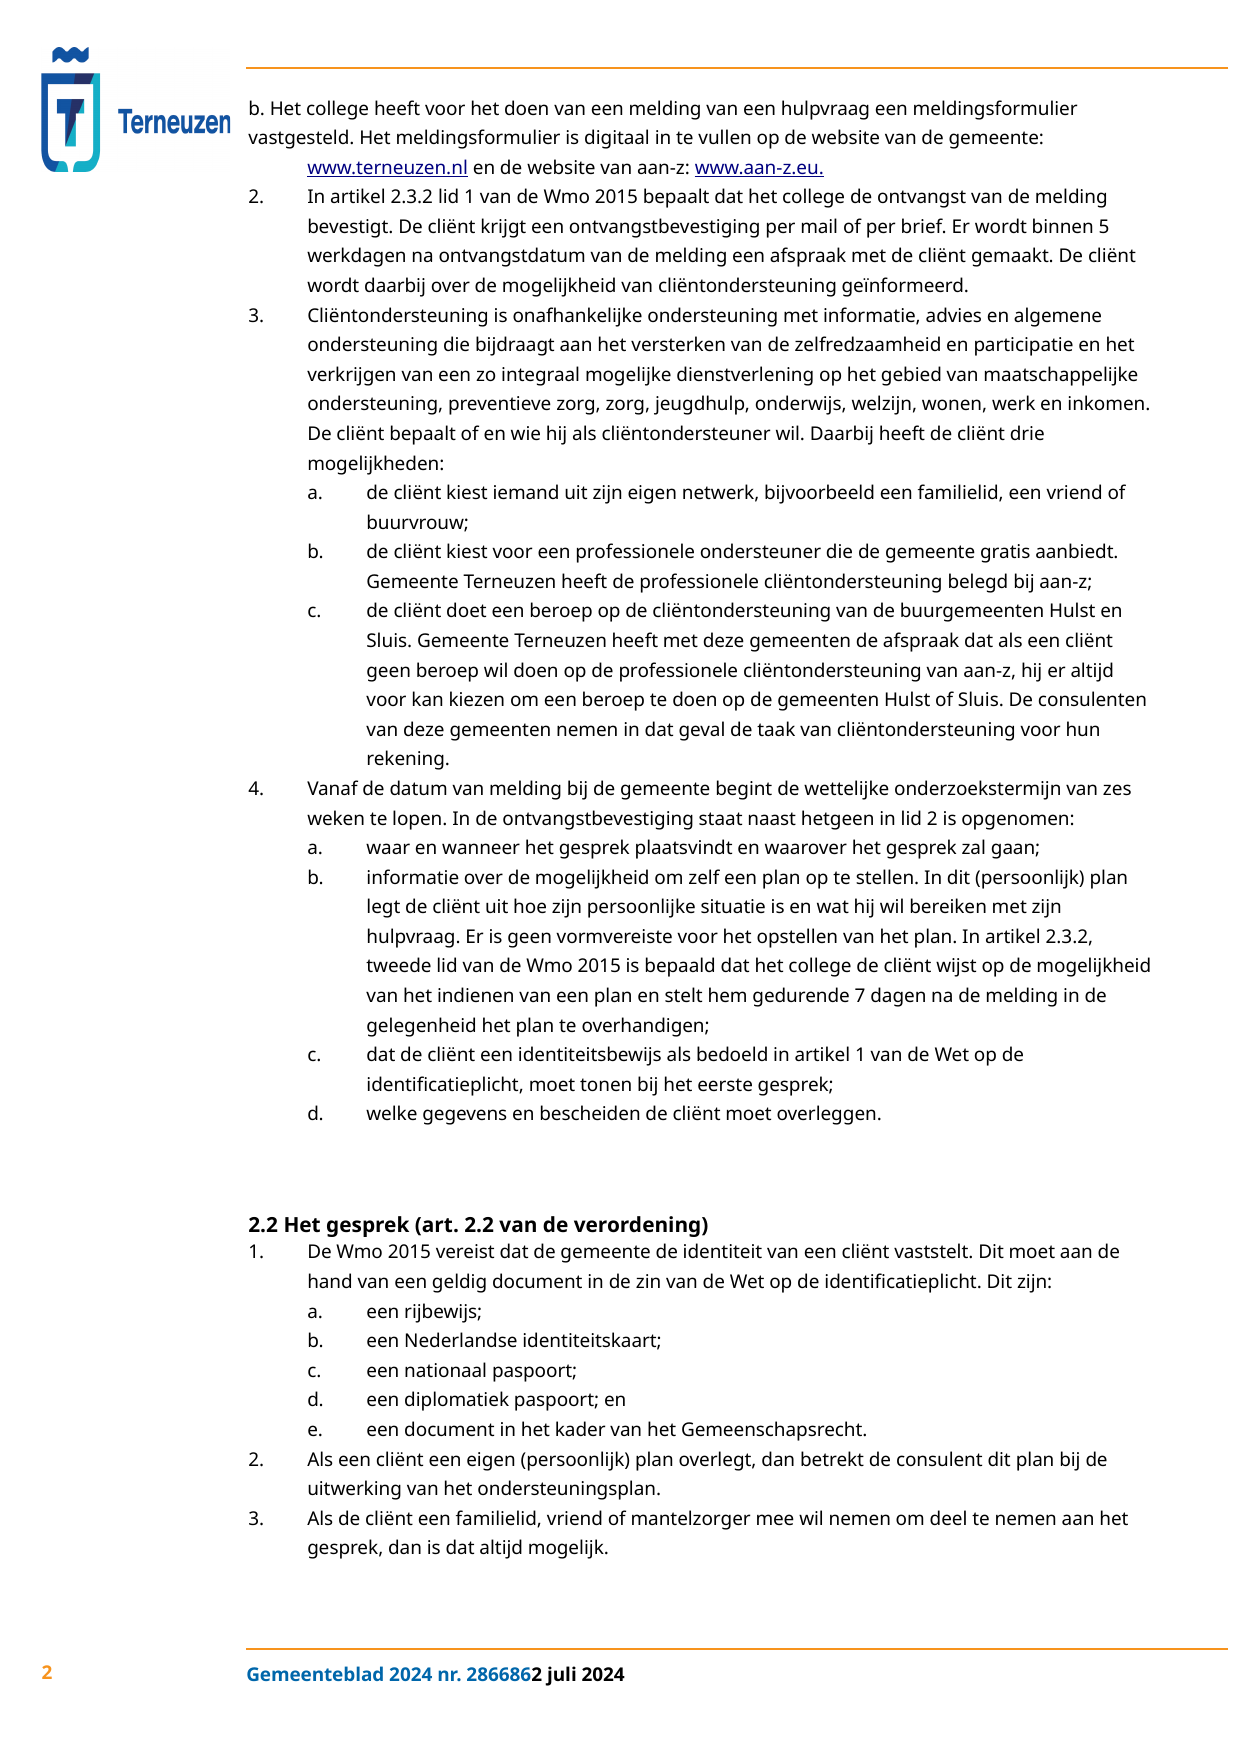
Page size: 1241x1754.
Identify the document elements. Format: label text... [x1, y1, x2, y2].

list een Nederlandse identiteitskaart; [307, 1327, 1152, 1353]
list dat de cliënt een identiteitsbewijs als bedoeld in artikel 1 van de Wet op de identificatieplicht, moet tonen bij het eerste gesprek; [307, 1041, 1152, 1097]
list In artikel 2.3.2 lid 1 van de Wmo 2015 bepaalt dat het college de ontvangst van de melding bevestigt. De cliënt krijgt een ontvangstbevestiging per mail of per brief. Er wordt binnen 5 werkdagen na ontvangstdatum van de melding een afspraak met de cliënt gemaakt. De cliënt wordt daarbij over de mogelijkheid van cliëntondersteuning geïnformeerd. [248, 183, 1152, 298]
picture [41, 47, 231, 172]
list Vanaf de datum van melding bij de gemeente begint de wettelijke onderzoekstermijn van zes weken te lopen. In de ontvangstbevestiging staat naast hetgeen in lid 2 is opgenomen: [248, 775, 1152, 831]
list www.terneuzen.nl en de website van aan-z: www.aan-z.eu. [248, 154, 1152, 180]
list Als de cliënt een familielid, vriend of mantelzorger mee wil nemen om deel te nemen aan het gesprek, dan is dat altijd mogelijk. [248, 1505, 1152, 1560]
list een diplomatiek paspoort; en [307, 1387, 1152, 1412]
text b. Het college heeft voor het doen van een melding van een hulpvraag een meldingsformulier vastgesteld. Het meldingsformulier is digitaal in te vullen op de website van de gemeente: [248, 95, 1152, 150]
list welke gegevens en bescheiden de cliënt moet overleggen. [307, 1101, 1152, 1126]
list De Wmo 2015 vereist dat de gemeente de identiteit van een cliënt vaststelt. Dit moet aan de hand van een geldig document in de zin van de Wet op de identificatieplicht. Dit zijn: [248, 1239, 1152, 1294]
list de cliënt kiest voor een professionele ondersteuner die de gemeente gratis aanbiedt. Gemeente Terneuzen heeft de professionele cliëntondersteuning belegd bij aan-z; [307, 538, 1152, 594]
list informatie over de mogelijkheid om zelf een plan op te stellen. In dit (persoonlijk) plan legt de cliënt uit hoe zijn persoonlijke situatie is en wat hij wil bereiken met zijn hulpvraag. Er is geen vormvereiste voor het opstellen van het plan. In artikel 2.3.2, tweede lid van de Wmo 2015 is bepaald dat het college de cliënt wijst op de mogelijkheid van het indienen van een plan en stelt hem gedurende 7 dagen na de melding in de gelegenheid het plan te overhandigen; [307, 864, 1152, 1038]
list Als een cliënt een eigen (persoonlijk) plan overlegt, dan betrekt de consulent dit plan bij de uitwerking van het ondersteuningsplan. [248, 1446, 1152, 1501]
list een rijbewijs; [307, 1298, 1152, 1323]
list de cliënt doet een beroep op de cliëntondersteuning van de buurgemeenten Hulst en Sluis. Gemeente Terneuzen heeft met deze gemeenten de afspraak dat als een cliënt geen beroep wil doen op de professionele cliëntondersteuning van aan-z, hij er altijd voor kan kiezen om een beroep te doen op de gemeenten Hulst of Sluis. De consulenten van deze gemeenten nemen in dat geval de taak van cliëntondersteuning voor hun rekening. [307, 598, 1152, 771]
list Cliëntondersteuning is onafhankelijke ondersteuning met informatie, advies en algemene ondersteuning die bijdraagt aan het versterken van de zelfredzaamheid en participatie en het verkrijgen van een zo integraal mogelijke dienstverlening op het gebied van maatschappelijke ondersteuning, preventieve zorg, zorg, jeugdhulp, onderwijs, welzijn, wonen, werk en inkomen. De cliënt bepaalt of en wie hij als cliëntondersteuner wil. Daarbij heeft de cliënt drie mogelijkheden: [248, 302, 1152, 476]
list de cliënt kiest iemand uit zijn eigen netwerk, bijvoorbeeld een familielid, een vriend of buurvrouw; [307, 479, 1152, 535]
list een nationaal paspoort; [307, 1357, 1152, 1383]
text 2.2 Het gesprek (art. 2.2 van de verordening) [248, 1210, 1152, 1239]
list een document in het kader van het Gemeenschapsrecht. [307, 1416, 1152, 1442]
list waar en wanneer het gesprek plaatsvindt en waarover het gesprek zal gaan; [307, 834, 1152, 860]
